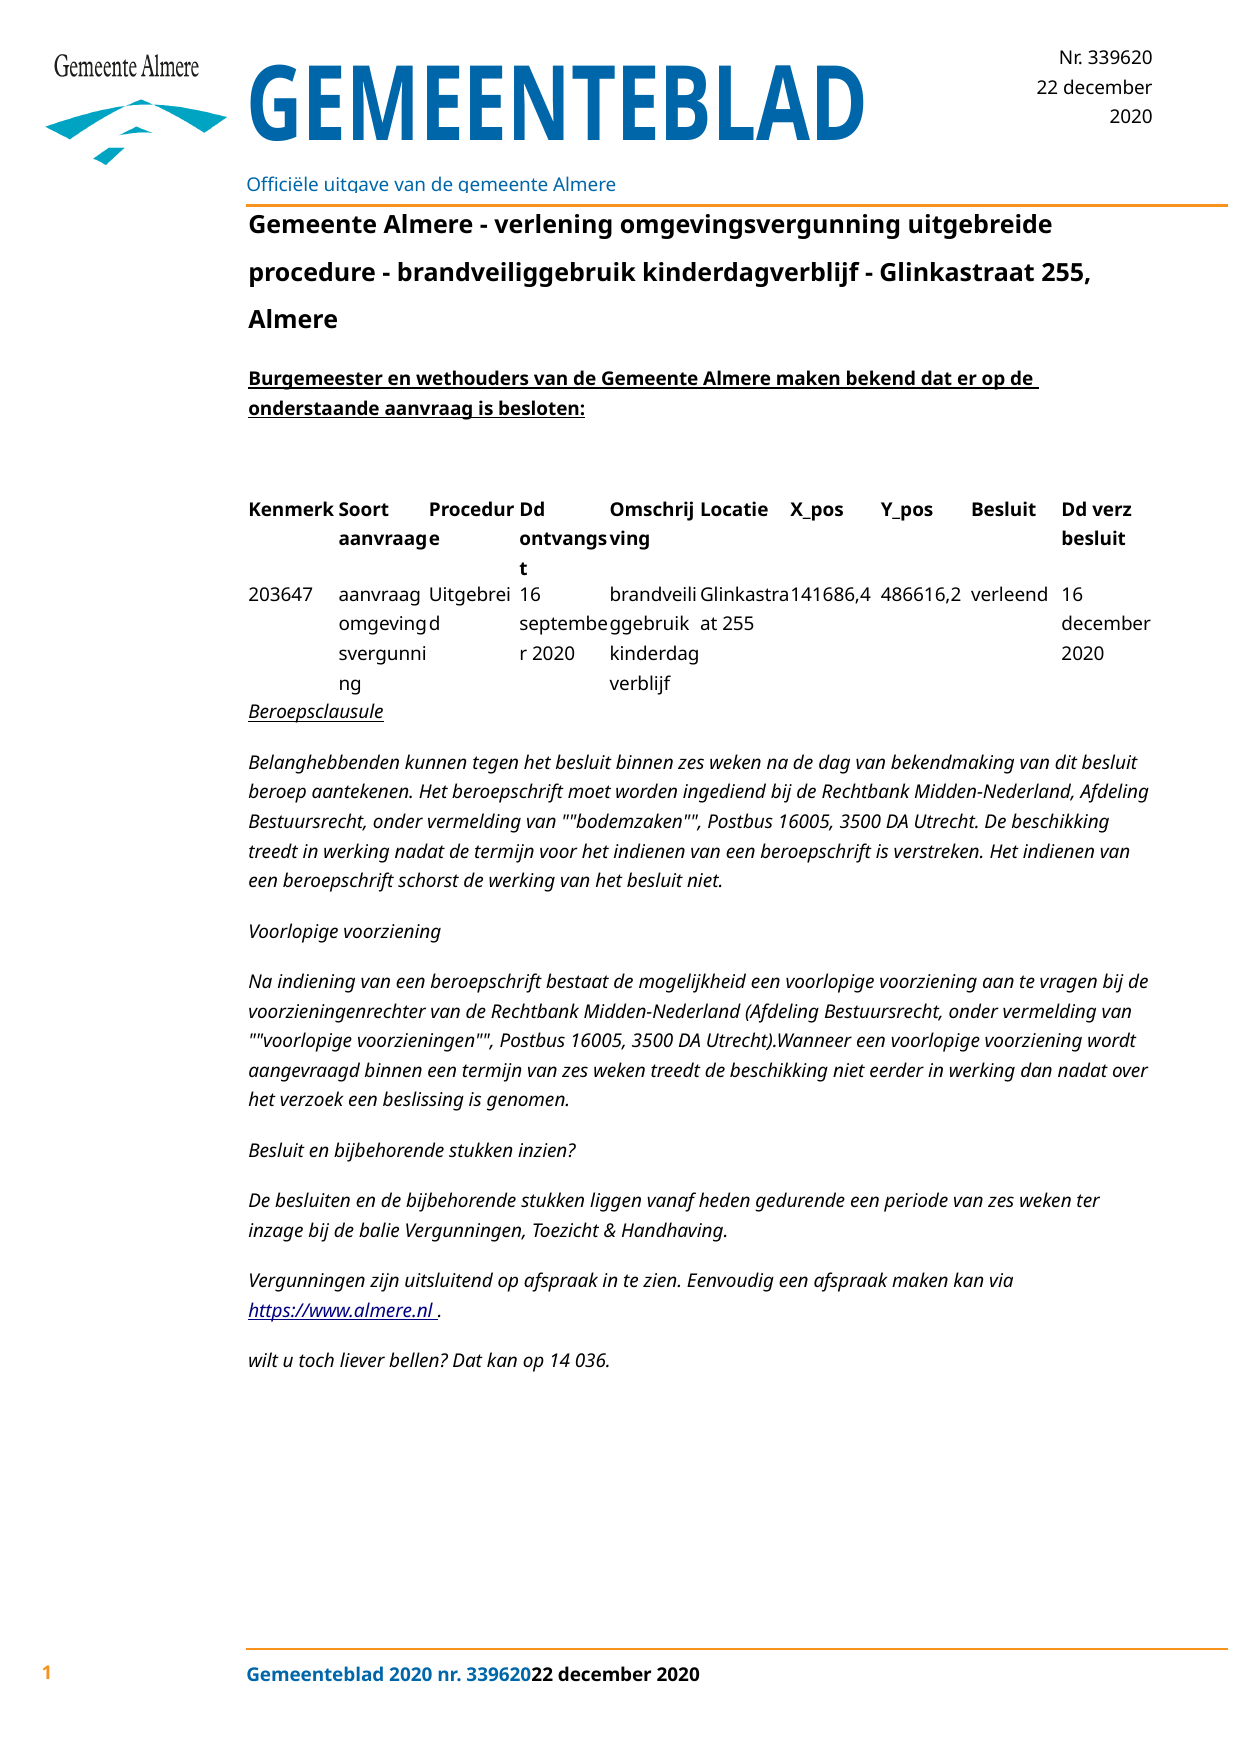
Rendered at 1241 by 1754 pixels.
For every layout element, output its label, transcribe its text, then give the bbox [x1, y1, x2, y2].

table_header Dd verz besluit [1061, 496, 1152, 581]
table_cell 203647 [248, 581, 338, 695]
text Burgemeester en wethouders van de Gemeente Almere maken bekend dat er op de onderstaande aanvraag is besloten: [248, 366, 1152, 421]
table_cell 16 december 2020 [1061, 581, 1152, 695]
text Beroepsclausule [248, 699, 1152, 724]
text Voorlopige voorziening [248, 918, 1152, 943]
table_cell 141686,4 [790, 581, 881, 695]
table_header Besluit [971, 496, 1061, 581]
table_cell 16 september 2020 [519, 581, 609, 695]
table_cell Glinkastraat 255 [700, 581, 790, 695]
text Belanghebbenden kunnen tegen het besluit binnen zes weken na de dag van bekendmaking van dit besluit beroep aantekenen. Het beroepschrift moet worden ingediend bij de Rechtbank Midden-Nederland, Afdeling Bestuursrecht, onder vermelding van ""bodemzaken"", Postbus 16005, 3500 DA Utrecht. De beschikking treedt in werking nadat de termijn voor het indienen van een beroepschrift is verstreken. Het indienen van een beroepschrift schorst de werking van het besluit niet. [248, 749, 1152, 893]
table_header X_pos [790, 496, 881, 581]
text Gemeente Almere - verlening omgevingsvergunning uitgebreide procedure - brandveiliggebruik kinderdagverblijf - Glinkastraat 255, Almere [248, 207, 1152, 336]
table_cell 486616,2 [881, 581, 971, 695]
table_header Kenmerk [248, 496, 338, 581]
table_cell aanvraag omgevingsvergunning [338, 581, 429, 695]
text Besluit en bijbehorende stukken inzien? [248, 1137, 1152, 1163]
text Vergunningen zijn uitsluitend op afspraak in te zien. Eenvoudig een afspraak maken kan via https://www.almere.nl . [248, 1267, 1152, 1323]
text De besluiten en de bijbehorende stukken liggen vanaf heden gedurende een periode van zes weken ter inzage bij de balie Vergunningen, Toezicht & Handhaving. [248, 1187, 1152, 1243]
table_cell Uitgebreid [429, 581, 519, 695]
table_header Omschrijving [609, 496, 700, 581]
text wilt u toch liever bellen? Dat kan op 14 036. [248, 1347, 1152, 1373]
table_cell brandveiliggebruik kinderdagverblijf [609, 581, 700, 695]
picture [41, 47, 231, 172]
table_header Soort aanvraag [338, 496, 429, 581]
table_cell verleend [971, 581, 1061, 695]
table_header Locatie [700, 496, 790, 581]
table_header Procedure [429, 496, 519, 581]
text Na indiening van een beroepschrift bestaat de mogelijkheid een voorlopige voorziening aan te vragen bij de voorzieningenrechter van de Rechtbank Midden-Nederland (Afdeling Bestuursrecht, onder vermelding van ""voorlopige voorzieningen"", Postbus 16005, 3500 DA Utrecht).Wanneer een voorlopige voorziening wordt aangevraagd binnen een termijn van zes weken treedt de beschikking niet eerder in werking dan nadat over het verzoek een beslissing is genomen. [248, 968, 1152, 1112]
table_header Dd ontvangst [519, 496, 609, 581]
table_header Y_pos [881, 496, 971, 581]
